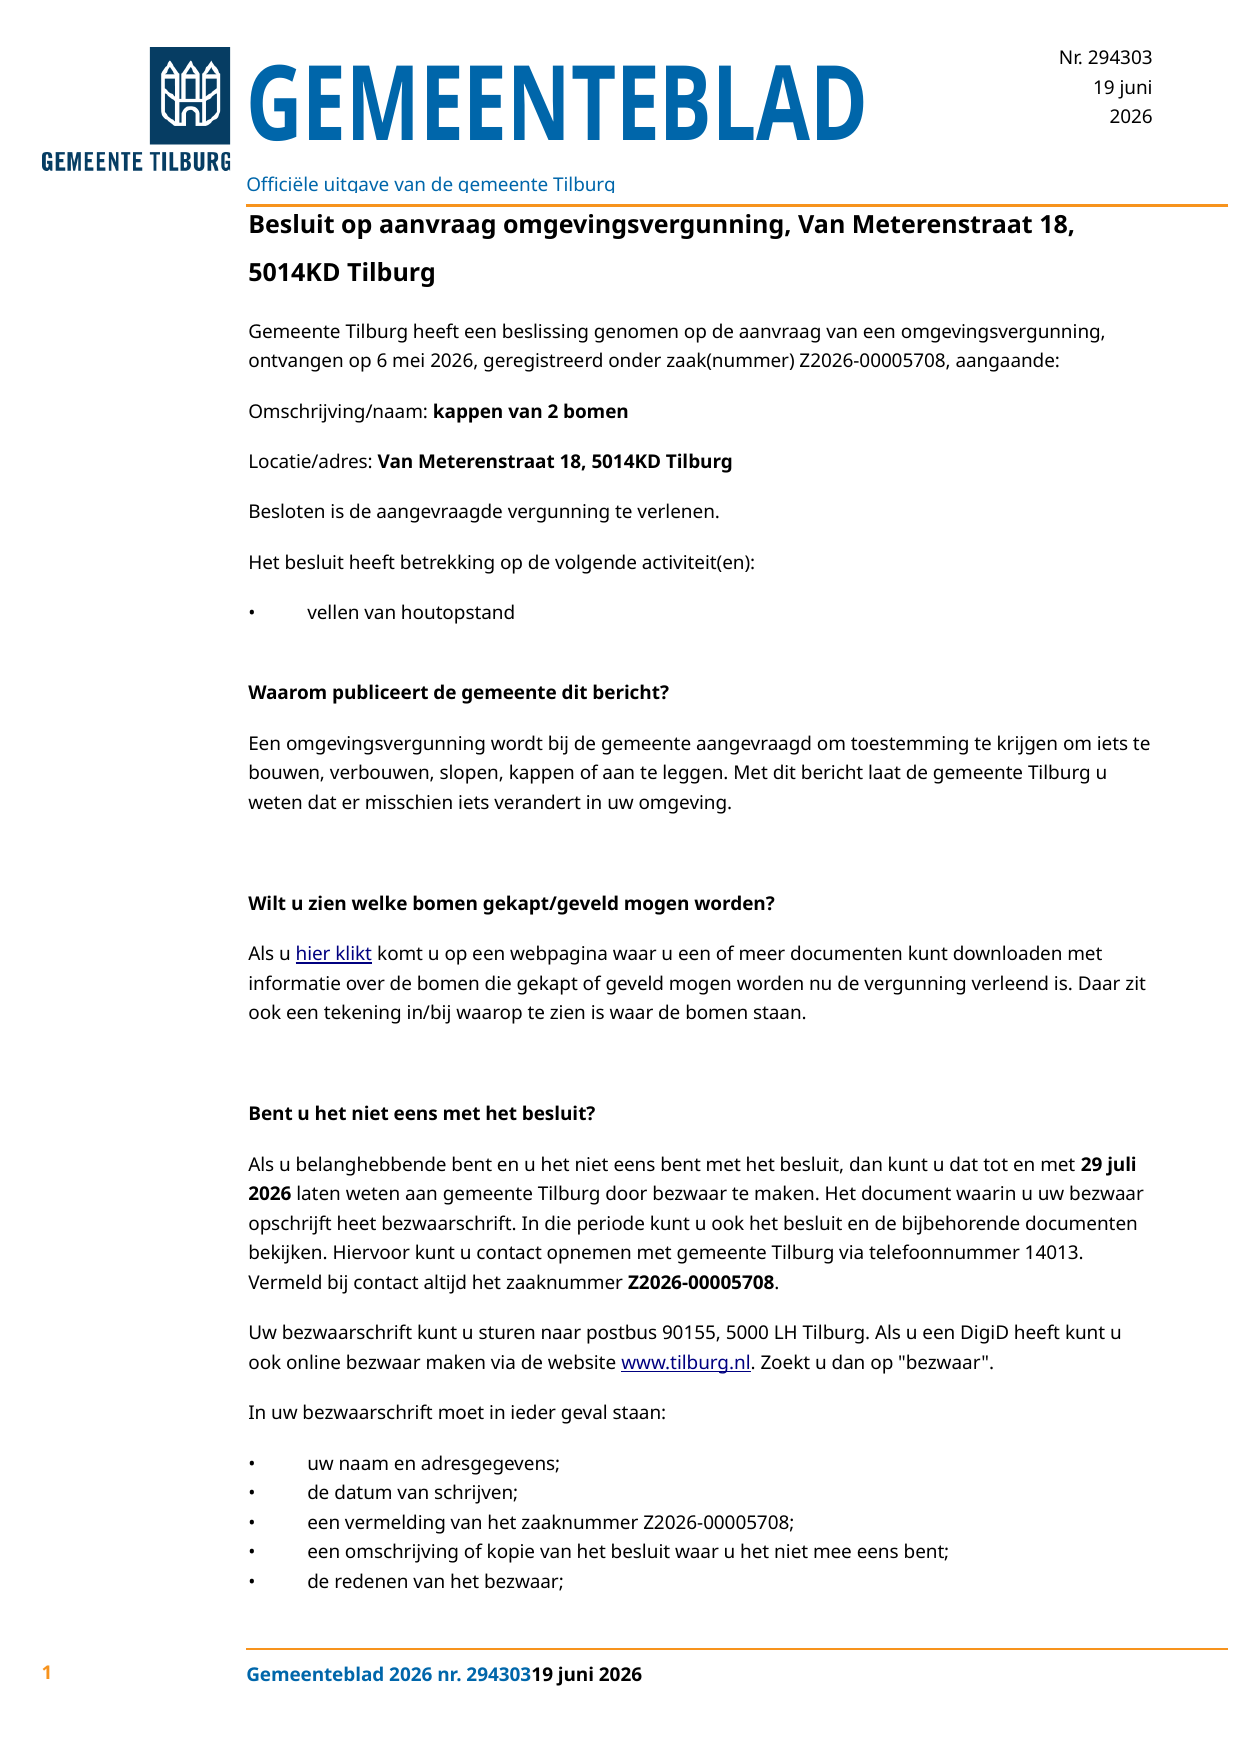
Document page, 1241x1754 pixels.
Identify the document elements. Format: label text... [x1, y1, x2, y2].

text In uw bezwaarschrift moet in ieder geval staan: [248, 1399, 1152, 1425]
text Als u belanghebbende bent en u het niet eens bent met het besluit, dan kunt u dat tot en met 29 juli 2026 laten weten aan gemeente Tilburg door bezwaar te maken. Het document waarin u uw bezwaar opschrijft heet bezwaarschrift. In die periode kunt u ook het besluit en de bijbehorende documenten bekijken. Hiervoor kunt u contact opnemen met gemeente Tilburg via telefoonnummer 14013. Vermeld bij contact altijd het zaaknummer Z2026-00005708. [248, 1151, 1152, 1295]
text Gemeente Tilburg heeft een beslissing genomen op de aanvraag van een omgevingsvergunning, ontvangen op 6 mei 2026, geregistreerd onder zaak(nummer) Z2026-00005708, aangaande: [248, 318, 1152, 373]
text Waarom publiceert de gemeente dit bericht? [248, 679, 1152, 705]
text Locatie/adres: Van Meterenstraat 18, 5014KD Tilburg [248, 448, 1152, 474]
text Wilt u zien welke bomen gekapt/geveld mogen worden? [248, 890, 1152, 916]
text Besluit op aanvraag omgevingsvergunning, Van Meterenstraat 18, 5014KD Tilburg [248, 207, 1152, 288]
text Een omgevingsvergunning wordt bij de gemeente aangevraagd om toestemming te krijgen om iets te bouwen, verbouwen, slopen, kappen of aan te leggen. Met dit bericht laat de gemeente Tilburg u weten dat er misschien iets verandert in uw omgeving. [248, 730, 1152, 815]
list een vermelding van het zaaknummer Z2026-00005708; [248, 1509, 1152, 1535]
list uw naam en adresgegevens; [248, 1450, 1152, 1476]
text Het besluit heeft betrekking op de volgende activiteit(en): [248, 549, 1152, 575]
text Besloten is de aangevraagde vergunning te verlenen. [248, 499, 1152, 524]
picture [41, 47, 231, 172]
text Uw bezwaarschrift kunt u sturen naar postbus 90155, 5000 LH Tilburg. Als u een DigiD heeft kunt u ook online bezwaar maken via de website www.tilburg.nl. Zoekt u dan op "bezwaar". [248, 1319, 1152, 1375]
list een omschrijving of kopie van het besluit waar u het niet mee eens bent; [248, 1539, 1152, 1564]
text Bent u het niet eens met het besluit? [248, 1100, 1152, 1126]
list vellen van houtopstand [248, 599, 1152, 625]
list de redenen van het bezwaar; [248, 1568, 1152, 1594]
text Als u hier klikt komt u op een webpagina waar u een of meer documenten kunt downloaden met informatie over de bomen die gekapt of geveld mogen worden nu de vergunning verleend is. Daar zit ook een tekening in/bij waarop te zien is waar de bomen staan. [248, 940, 1152, 1025]
list de datum van schrijven; [248, 1479, 1152, 1505]
text Omschrijving/naam: kappen van 2 bomen [248, 398, 1152, 424]
